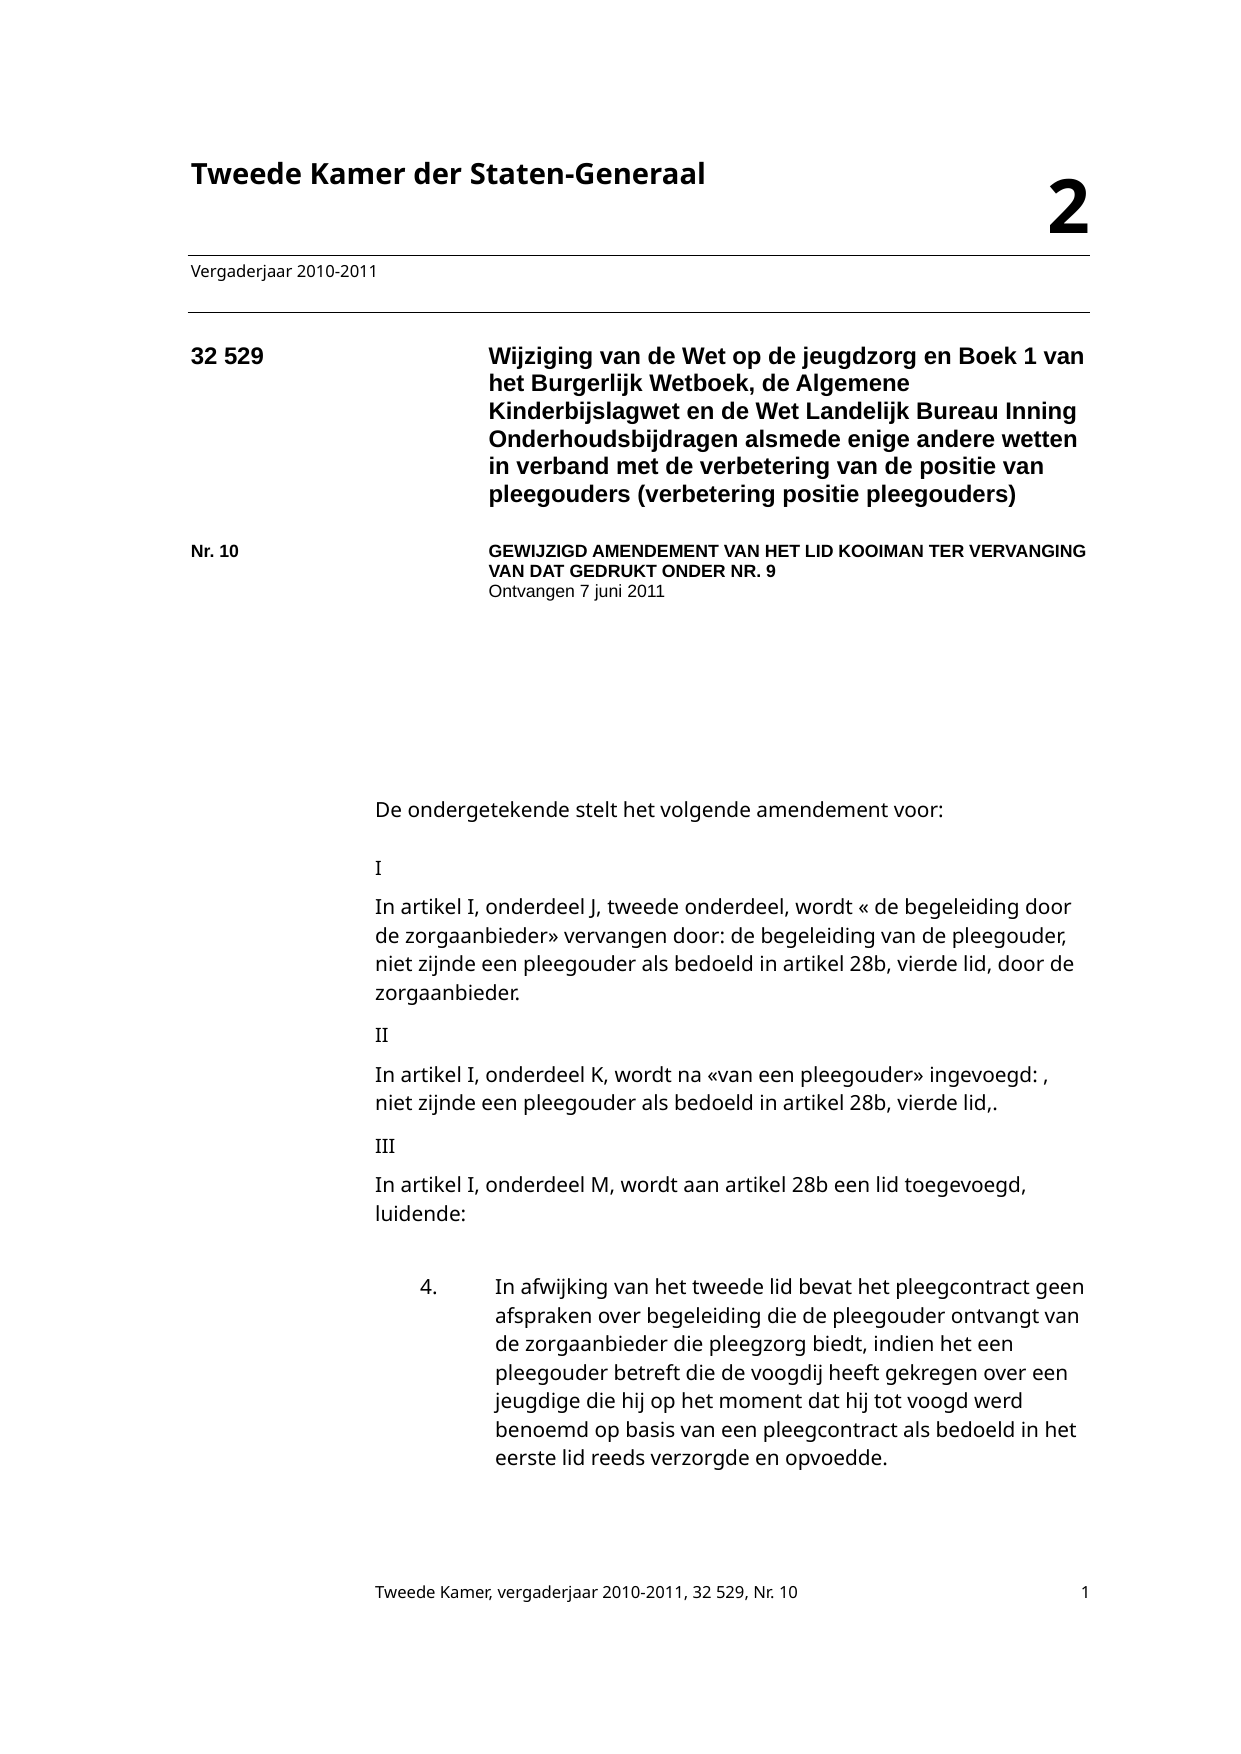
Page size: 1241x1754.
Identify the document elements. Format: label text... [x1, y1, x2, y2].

table_header 2 [910, 150, 1090, 255]
text III [375, 1132, 1090, 1159]
table_cell [485, 256, 1090, 312]
text I [375, 854, 1090, 881]
text In artikel I, onderdeel K, wordt na «van een pleegouder» ingevoegd: , niet zijnde een pleegouder als bedoeld in artikel 28b, vierde lid,. [375, 1060, 1090, 1117]
text De ondergetekende stelt het volgende amendement voor: [375, 795, 1090, 824]
table_cell Wijziging van de Wet op de jeugdzorg en Boek 1 van het Burgerlijk Wetboek, de Algemene Kinderbijslagwet en de Wet Landelijk Bureau Inning Onderhoudsbijdragen alsmede enige andere wetten in verband met de verbetering van de positie van pleegouders (verbetering positie pleegouders) [485, 339, 1090, 537]
text In artikel I, onderdeel M, wordt aan artikel 28b een lid toegevoegd, luidende: [375, 1171, 1090, 1227]
table_cell 32 529 [188, 339, 485, 537]
text II [375, 1021, 1090, 1048]
table_cell [188, 313, 485, 339]
list In afwijking van het tweede lid bevat het pleegcontract geen afspraken over begeleiding die de pleegouder ontvangt van de zorgaanbieder die pleegzorg biedt, indien het een pleegouder betreft die de voogdij heeft gekregen over een jeugdige die hij op het moment dat hij tot voogd werd benoemd op basis van een pleegcontract als bedoeld in het eerste lid reeds verzorgde en opvoedde. [420, 1272, 1090, 1472]
table_header Tweede Kamer der Staten-Generaal [188, 150, 909, 255]
table_cell [485, 313, 1090, 339]
text In artikel I, onderdeel J, tweede onderdeel, wordt « de begeleiding door de zorgaanbieder» vervangen door: de begeleiding van de pleegouder, niet zijnde een pleegouder als bedoeld in artikel 28b, vierde lid, door de zorgaanbieder. [375, 892, 1090, 1006]
table_cell GEWIJZIGD AMENDEMENT VAN HET LID KOOIMAN TER VERVANGING VAN DAT GEDRUKT ONDER NR. 9 Ontvangen 7 juni 2011 [485, 538, 1090, 677]
table_cell Vergaderjaar 2010-2011 [188, 256, 485, 312]
table_cell Nr. 10 [188, 538, 485, 677]
